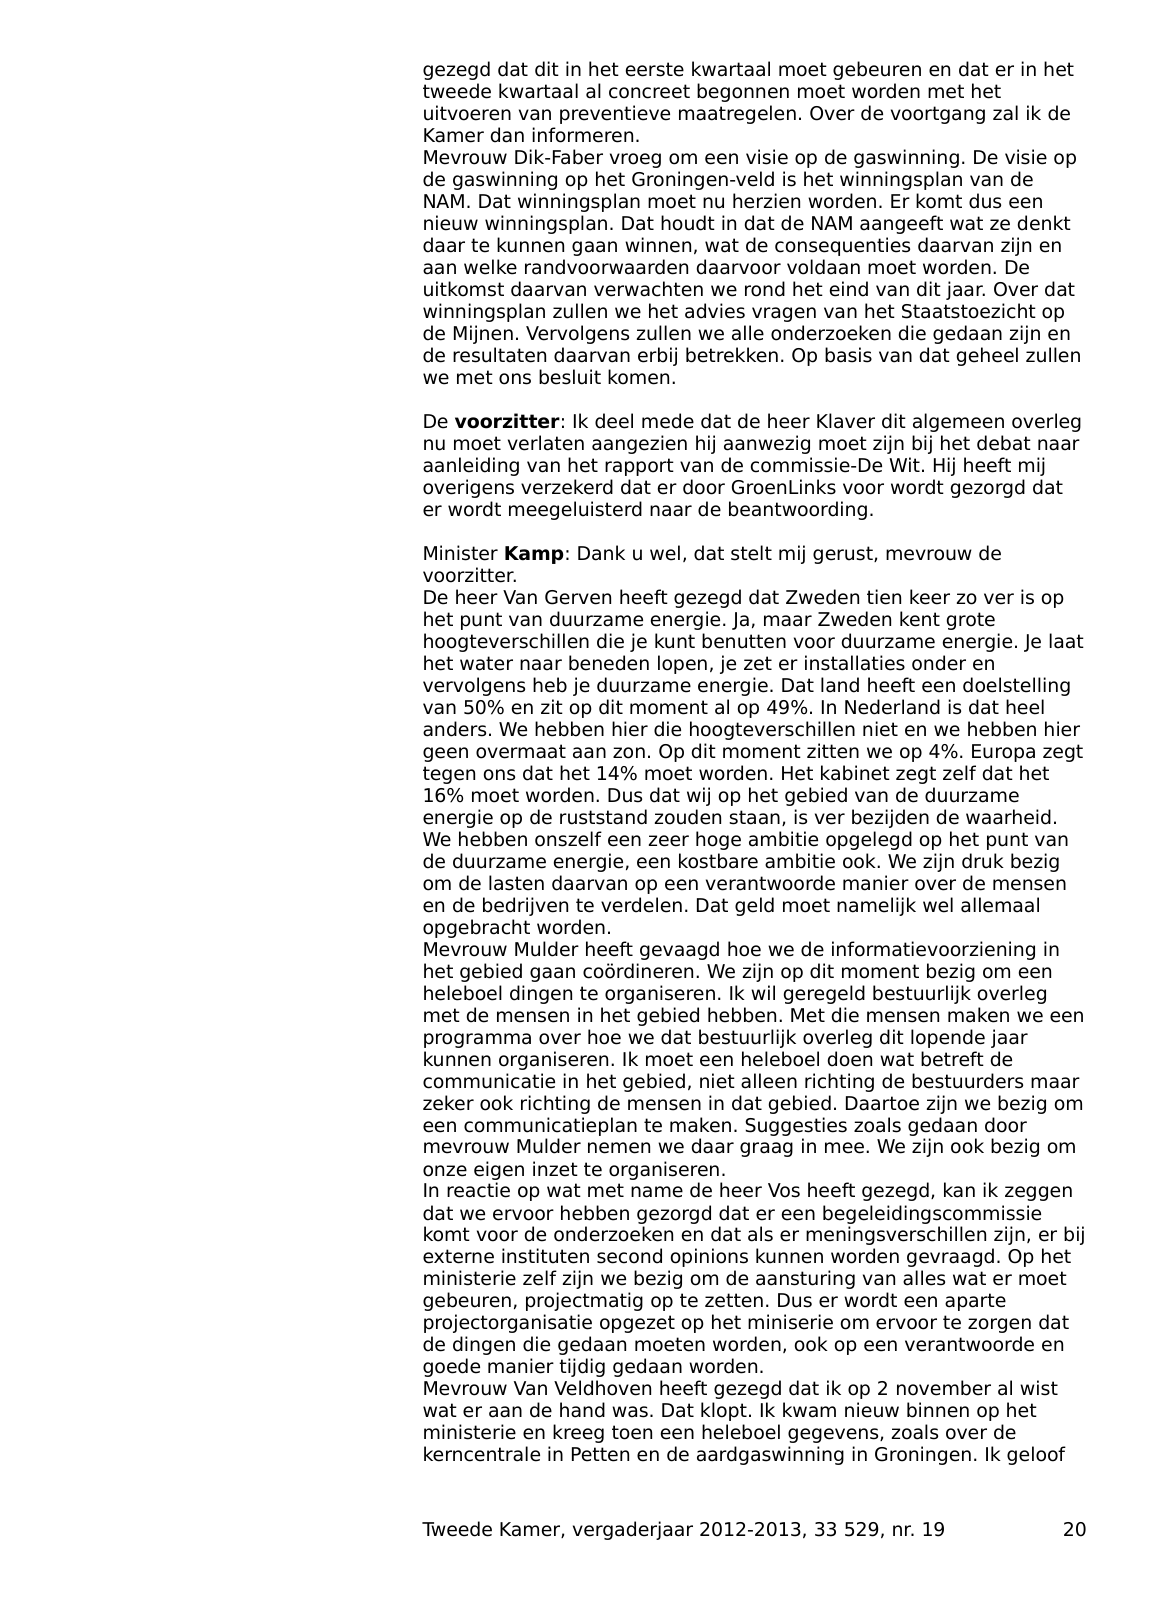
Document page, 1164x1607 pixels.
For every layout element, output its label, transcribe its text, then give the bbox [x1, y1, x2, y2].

text Mevrouw Dik-Faber vroeg om een visie op de gaswinning. De visie op de gaswinning op het Groningen-veld is het winningsplan van de NAM. Dat winningsplan moet nu herzien worden. Er komt dus een nieuw winningsplan. Dat houdt in dat de NAM aangeeft wat ze denkt daar te kunnen gaan winnen, wat de consequenties daarvan zijn en aan welke randvoorwaarden daarvoor voldaan moet worden. De uitkomst daarvan verwachten we rond het eind van dit jaar. Over dat winningsplan zullen we het advies vragen van het Staatstoezicht op de Mijnen. Vervolgens zullen we alle onderzoeken die gedaan zijn en de resultaten daarvan erbij betrekken. Op basis van dat geheel zullen we met ons besluit komen. [422, 147, 1087, 389]
text gezegd dat dit in het eerste kwartaal moet gebeuren en dat er in het tweede kwartaal al concreet begonnen moet worden met het uitvoeren van preventieve maatregelen. Over de voortgang zal ik de Kamer dan informeren. [422, 59, 1087, 147]
text Mevrouw Van Veldhoven heeft gezegd dat ik op 2 november al wist wat er aan de hand was. Dat klopt. Ik kwam nieuw binnen op het ministerie en kreeg toen een heleboel gegevens, zoals over de kerncentrale in Petten en de aardgaswinning in Groningen. Ik geloof [422, 1378, 1087, 1466]
text De heer Van Gerven heeft gezegd dat Zweden tien keer zo ver is op het punt van duurzame energie. Ja, maar Zweden kent grote hoogteverschillen die je kunt benutten voor duurzame energie. Je laat het water naar beneden lopen, je zet er installaties onder en vervolgens heb je duurzame energie. Dat land heeft een doelstelling van 50% en zit op dit moment al op 49%. In Nederland is dat heel anders. We hebben hier die hoogteverschillen niet en we hebben hier geen overmaat aan zon. Op dit moment zitten we op 4%. Europa zegt tegen ons dat het 14% moet worden. Het kabinet zegt zelf dat het 16% moet worden. Dus dat wij op het gebied van de duurzame energie op de ruststand zouden staan, is ver bezijden de waarheid. We hebben onszelf een zeer hoge ambitie opgelegd op het punt van de duurzame energie, een kostbare ambitie ook. We zijn druk bezig om de lasten daarvan op een verantwoorde manier over de mensen en de bedrijven te verdelen. Dat geld moet namelijk wel allemaal opgebracht worden. [422, 587, 1087, 939]
text Mevrouw Mulder heeft gevaagd hoe we de informatievoorziening in het gebied gaan coördineren. We zijn op dit moment bezig om een heleboel dingen te organiseren. Ik wil geregeld bestuurlijk overleg met de mensen in het gebied hebben. Met die mensen maken we een programma over hoe we dat bestuurlijk overleg dit lopende jaar kunnen organiseren. Ik moet een heleboel doen wat betreft de communicatie in het gebied, niet alleen richting de bestuurders maar zeker ook richting de mensen in dat gebied. Daartoe zijn we bezig om een communicatieplan te maken. Suggesties zoals gedaan door mevrouw Mulder nemen we daar graag in mee. We zijn ook bezig om onze eigen inzet te organiseren. [422, 939, 1087, 1180]
text De voorzitter: Ik deel mede dat de heer Klaver dit algemeen overleg nu moet verlaten aangezien hij aanwezig moet zijn bij het debat naar aanleiding van het rapport van de commissie-De Wit. Hij heeft mij overigens verzekerd dat er door GroenLinks voor wordt gezorgd dat er wordt meegeluisterd naar de beantwoording. [422, 411, 1087, 521]
text In reactie op wat met name de heer Vos heeft gezegd, kan ik zeggen dat we ervoor hebben gezorgd dat er een begeleidingscommissie komt voor de onderzoeken en dat als er meningsverschillen zijn, er bij externe instituten second opinions kunnen worden gevraagd. Op het ministerie zelf zijn we bezig om de aansturing van alles wat er moet gebeuren, projectmatig op te zetten. Dus er wordt een aparte projectorganisatie opgezet op het miniserie om ervoor te zorgen dat de dingen die gedaan moeten worden, ook op een verantwoorde en goede manier tijdig gedaan worden. [422, 1180, 1087, 1378]
text Minister Kamp: Dank u wel, dat stelt mij gerust, mevrouw de voorzitter. [422, 543, 1087, 587]
